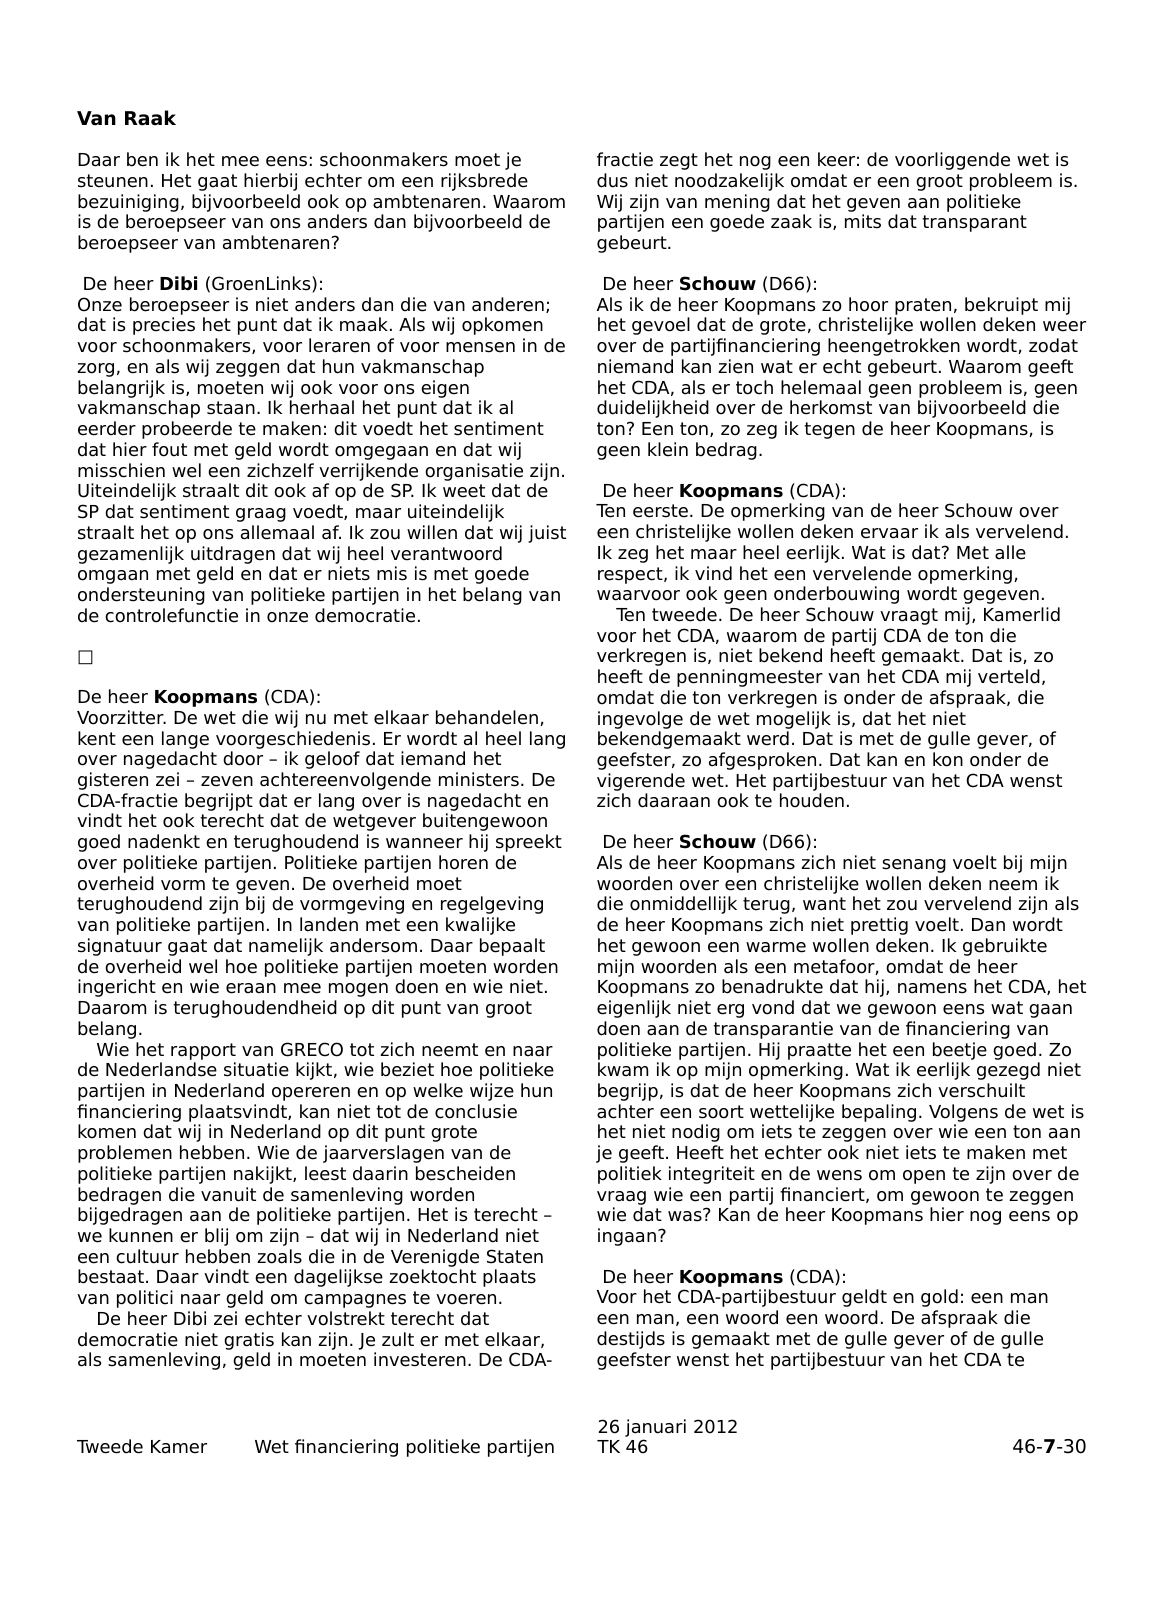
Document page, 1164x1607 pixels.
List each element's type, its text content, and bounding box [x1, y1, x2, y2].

text fractie zegt het nog een keer: de voorliggende wet is dus niet noodzakelijk omdat er een groot probleem is. Wij zijn van mening dat het geven aan politieke partijen een goede zaak is, mits dat transparant gebeurt. [596, 150, 1087, 254]
text Als de heer Koopmans zich niet senang voelt bij mijn woorden over een christelijke wollen deken neem ik die onmiddellijk terug, want het zou vervelend zijn als de heer Koopmans zich niet prettig voelt. Dan wordt het gewoon een warme wollen deken. Ik gebruikte mijn woorden als een metafoor, omdat de heer Koopmans zo benadrukte dat hij, namens het CDA, het eigenlijk niet erg vond dat we gewoon eens wat gaan doen aan de transparantie van de financiering van politieke partijen. Hij praatte het een beetje goed. Zo kwam ik op mijn opmerking. Wat ik eerlijk gezegd niet begrijp, is dat de heer Koopmans zich verschuilt achter een soort wettelijke bepaling. Volgens de wet is het niet nodig om iets te zeggen over wie een ton aan je geeft. Heeft het echter ook niet iets te maken met politiek integriteit en de wens om open te zijn over de vraag wie een partij financiert, om gewoon te zeggen wie dat was? Kan de heer Koopmans hier nog eens op ingaan? [596, 853, 1087, 1247]
text Onze beroepseer is niet anders dan die van anderen; dat is precies het punt dat ik maak. Als wij opkomen voor schoonmakers, voor leraren of voor mensen in de zorg, en als wij zeggen dat hun vakmanschap belangrijk is, moeten wij ook voor ons eigen vakmanschap staan. Ik herhaal het punt dat ik al eerder probeerde te maken: dit voedt het sentiment dat hier fout met geld wordt omgegaan en dat wij misschien wel een zichzelf verrijkende organisatie zijn. Uiteindelijk straalt dit ook af op de SP. Ik weet dat de SP dat sentiment graag voedt, maar uiteindelijk straalt het op ons allemaal af. Ik zou willen dat wij juist gezamenlijk uitdragen dat wij heel verantwoord omgaan met geld en dat er niets mis is met goede ondersteuning van politieke partijen in het belang van de controlefunctie in onze democratie. [77, 294, 567, 626]
text □ [77, 646, 567, 667]
text De heer Schouw (D66): [596, 832, 1087, 853]
text Voor het CDA-partijbestuur geldt en gold: een man een man, een woord een woord. De afspraak die destijds is gemaakt met de gulle gever of de gulle geefster wenst het partijbestuur van het CDA te [596, 1287, 1087, 1370]
text De heer Koopmans (CDA): [596, 1267, 1087, 1287]
text De heer Dibi (GroenLinks): [77, 274, 567, 294]
text De heer Koopmans (CDA): [596, 480, 1087, 501]
text Wie het rapport van GRECO tot zich neemt en naar de Nederlandse situatie kijkt, wie beziet hoe politieke partijen in Nederland opereren en op welke wijze hun financiering plaatsvindt, kan niet tot de conclusie komen dat wij in Nederland op dit punt grote problemen hebben. Wie de jaarverslagen van de politieke partijen nakijkt, leest daarin bescheiden bedragen die vanuit de samenleving worden bijgedragen aan de politieke partijen. Het is terecht – we kunnen er blij om zijn – dat wij in Nederland niet een cultuur hebben zoals die in de Verenigde Staten bestaat. Daar vindt een dagelijkse zoektocht plaats van politici naar geld om campagnes te voeren. [77, 1039, 567, 1309]
text Ten eerste. De opmerking van de heer Schouw over een christelijke wollen deken ervaar ik als vervelend. Ik zeg het maar heel eerlijk. Wat is dat? Met alle respect, ik vind het een vervelende opmerking, waarvoor ook geen onderbouwing wordt gegeven. [596, 501, 1087, 605]
text De heer Koopmans (CDA): [77, 687, 567, 708]
text Voorzitter. De wet die wij nu met elkaar behandelen, kent een lange voorgeschiedenis. Er wordt al heel lang over nagedacht door – ik geloof dat iemand het gisteren zei – zeven achtereenvolgende ministers. De CDA-fractie begrijpt dat er lang over is nagedacht en vindt het ook terecht dat de wetgever buitengewoon goed nadenkt en terughoudend is wanneer hij spreekt over politieke partijen. Politieke partijen horen de overheid vorm te geven. De overheid moet terughoudend zijn bij de vormgeving en regelgeving van politieke partijen. In landen met een kwalijke signatuur gaat dat namelijk andersom. Daar bepaalt de overheid wel hoe politieke partijen moeten worden ingericht en wie eraan mee mogen doen en wie niet. Daarom is terughoudendheid op dit punt van groot belang. [77, 708, 567, 1039]
text Daar ben ik het mee eens: schoonmakers moet je steunen. Het gaat hierbij echter om een rijksbrede bezuiniging, bijvoorbeeld ook op ambtenaren. Waarom is de beroepseer van ons anders dan bijvoorbeeld de beroepseer van ambtenaren? [77, 150, 567, 254]
text De heer Schouw (D66): [596, 274, 1087, 294]
text Ten tweede. De heer Schouw vraagt mij, Kamerlid voor het CDA, waarom de partij CDA de ton die verkregen is, niet bekend heeft gemaakt. Dat is, zo heeft de penningmeester van het CDA mij verteld, omdat die ton verkregen is onder de afspraak, die ingevolge de wet mogelijk is, dat het niet bekendgemaakt werd. Dat is met de gulle gever, of geefster, zo afgesproken. Dat kan en kon onder de vigerende wet. Het partijbestuur van het CDA wenst zich daaraan ook te houden. [596, 605, 1087, 812]
text Als ik de heer Koopmans zo hoor praten, bekruipt mij het gevoel dat de grote, christelijke wollen deken weer over de partijfinanciering heengetrokken wordt, zodat niemand kan zien wat er echt gebeurt. Waarom geeft het CDA, als er toch helemaal geen probleem is, geen duidelijkheid over de herkomst van bijvoorbeeld die ton? Een ton, zo zeg ik tegen de heer Koopmans, is geen klein bedrag. [596, 294, 1087, 460]
text De heer Dibi zei echter volstrekt terecht dat democratie niet gratis kan zijn. Je zult er met elkaar, als samenleving, geld in moeten investeren. De CDA- [77, 1309, 567, 1371]
